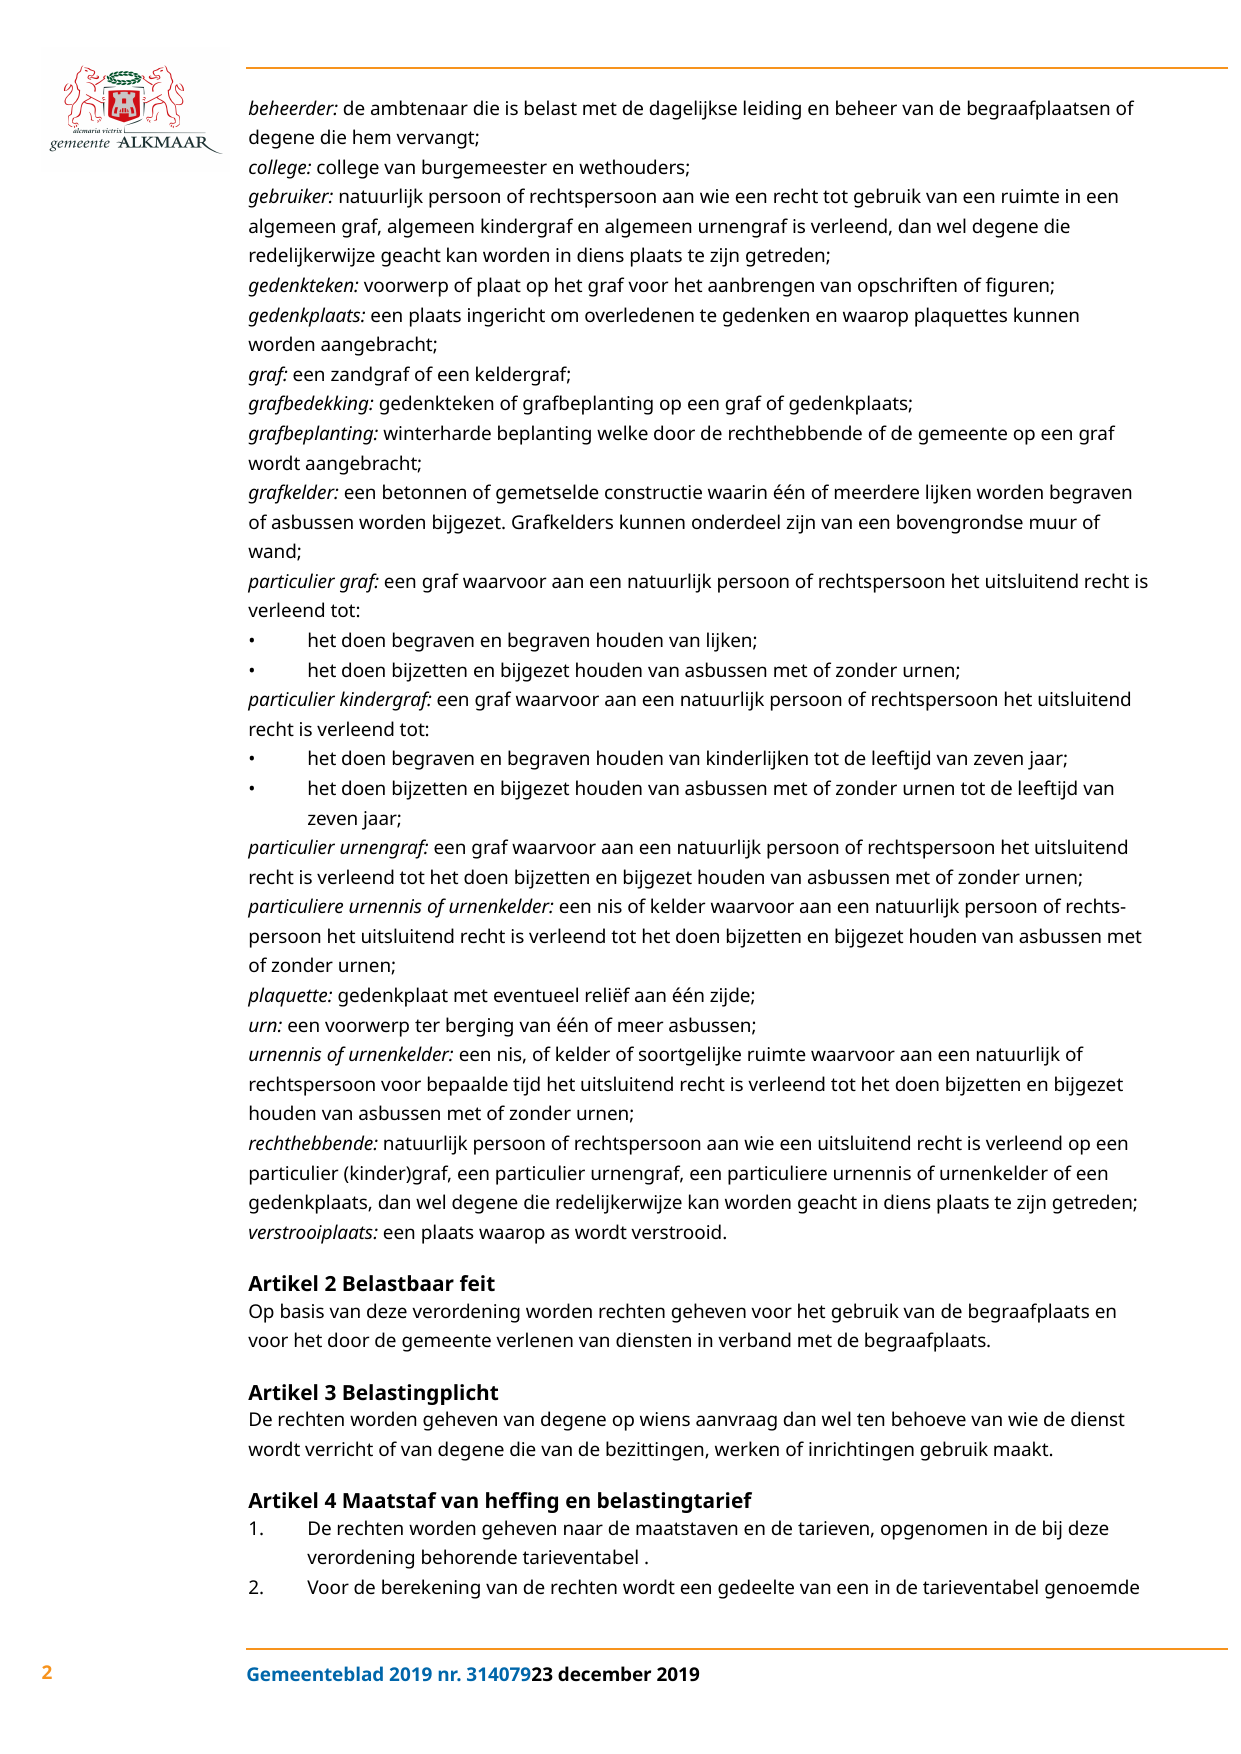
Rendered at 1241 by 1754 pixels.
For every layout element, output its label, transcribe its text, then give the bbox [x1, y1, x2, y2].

text urnennis of urnenkelder: een nis, of kelder of soortgelijke ruimte waarvoor aan een natuurlijk of rechtspersoon voor bepaalde tijd het uitsluitend recht is verleend tot het doen bijzetten en bijgezet houden van asbussen met of zonder urnen; [248, 1041, 1152, 1126]
list De rechten worden geheven naar de maatstaven en de tarieven, opgenomen in de bij deze verordening behorende tarieventabel . [248, 1515, 1152, 1570]
text De rechten worden geheven van degene op wiens aanvraag dan wel ten behoeve van wie de dienst wordt verricht of van degene die van de bezittingen, werken of inrichtingen gebruik maakt. [248, 1406, 1152, 1462]
text graf: een zandgraf of een keldergraf; [248, 361, 1152, 387]
text gedenkteken: voorwerp of plaat op het graf voor het aanbrengen van opschriften of figuren; [248, 272, 1152, 298]
list Voor de berekening van de rechten wordt een gedeelte van een in de tarieventabel genoemde [248, 1574, 1152, 1599]
picture [41, 47, 231, 172]
text verstrooiplaats: een plaats waarop as wordt verstrooid. [248, 1219, 1152, 1245]
text particulier urnengraf: een graf waarvoor aan een natuurlijk persoon of rechtspersoon het uitsluitend recht is verleend tot het doen bijzetten en bijgezet houden van asbussen met of zonder urnen; [248, 834, 1152, 890]
text Artikel 2 Belastbaar feit [248, 1269, 1152, 1298]
text Artikel 4 Maatstaf van heffing en belastingtarief [248, 1486, 1152, 1515]
text urn: een voorwerp ter berging van één of meer asbussen; [248, 1012, 1152, 1038]
text grafbeplanting: winterharde beplanting welke door de rechthebbende of de gemeente op een graf wordt aangebracht; [248, 420, 1152, 476]
text particuliere urnennis of urnenkelder: een nis of kelder waarvoor aan een natuurlijk persoon of rechts-persoon het uitsluitend recht is verleend tot het doen bijzetten en bijgezet houden van asbussen met of zonder urnen; [248, 893, 1152, 978]
text plaquette: gedenkplaat met eventueel reliëf aan één zijde; [248, 982, 1152, 1008]
text Op basis van deze verordening worden rechten geheven voor het gebruik van de begraafplaats en voor het door de gemeente verlenen van diensten in verband met de begraafplaats. [248, 1298, 1152, 1353]
list het doen bijzetten en bijgezet houden van asbussen met of zonder urnen tot de leeftijd van zeven jaar; [248, 775, 1152, 831]
list het doen begraven en begraven houden van lijken; [248, 627, 1152, 653]
list het doen bijzetten en bijgezet houden van asbussen met of zonder urnen; [248, 657, 1152, 683]
text rechthebbende: natuurlijk persoon of rechtspersoon aan wie een uitsluitend recht is verleend op een particulier (kinder)graf, een particulier urnengraf, een particuliere urnennis of urnenkelder of een gedenkplaats, dan wel degene die redelijkerwijze kan worden geacht in diens plaats te zijn getreden; [248, 1130, 1152, 1215]
text particulier kindergraf: een graf waarvoor aan een natuurlijk persoon of rechtspersoon het uitsluitend recht is verleend tot: [248, 686, 1152, 742]
text beheerder: de ambtenaar die is belast met de dagelijkse leiding en beheer van de begraafplaatsen of degene die hem vervangt; [248, 95, 1152, 150]
text particulier graf: een graf waarvoor aan een natuurlijk persoon of rechtspersoon het uitsluitend recht is verleend tot: [248, 568, 1152, 623]
text gedenkplaats: een plaats ingericht om overledenen te gedenken en waarop plaquettes kunnen worden aangebracht; [248, 302, 1152, 357]
text grafbedekking: gedenkteken of grafbeplanting op een graf of gedenkplaats; [248, 391, 1152, 416]
text grafkelder: een betonnen of gemetselde constructie waarin één of meerdere lijken worden begraven of asbussen worden bijgezet. Grafkelders kunnen onderdeel zijn van een bovengrondse muur of wand; [248, 479, 1152, 564]
list het doen begraven en begraven houden van kinderlijken tot de leeftijd van zeven jaar; [248, 746, 1152, 771]
text Artikel 3 Belastingplicht [248, 1378, 1152, 1406]
text gebruiker: natuurlijk persoon of rechtspersoon aan wie een recht tot gebruik van een ruimte in een algemeen graf, algemeen kindergraf en algemeen urnengraf is verleend, dan wel degene die redelijkerwijze geacht kan worden in diens plaats te zijn getreden; [248, 183, 1152, 268]
text college: college van burgemeester en wethouders; [248, 154, 1152, 180]
